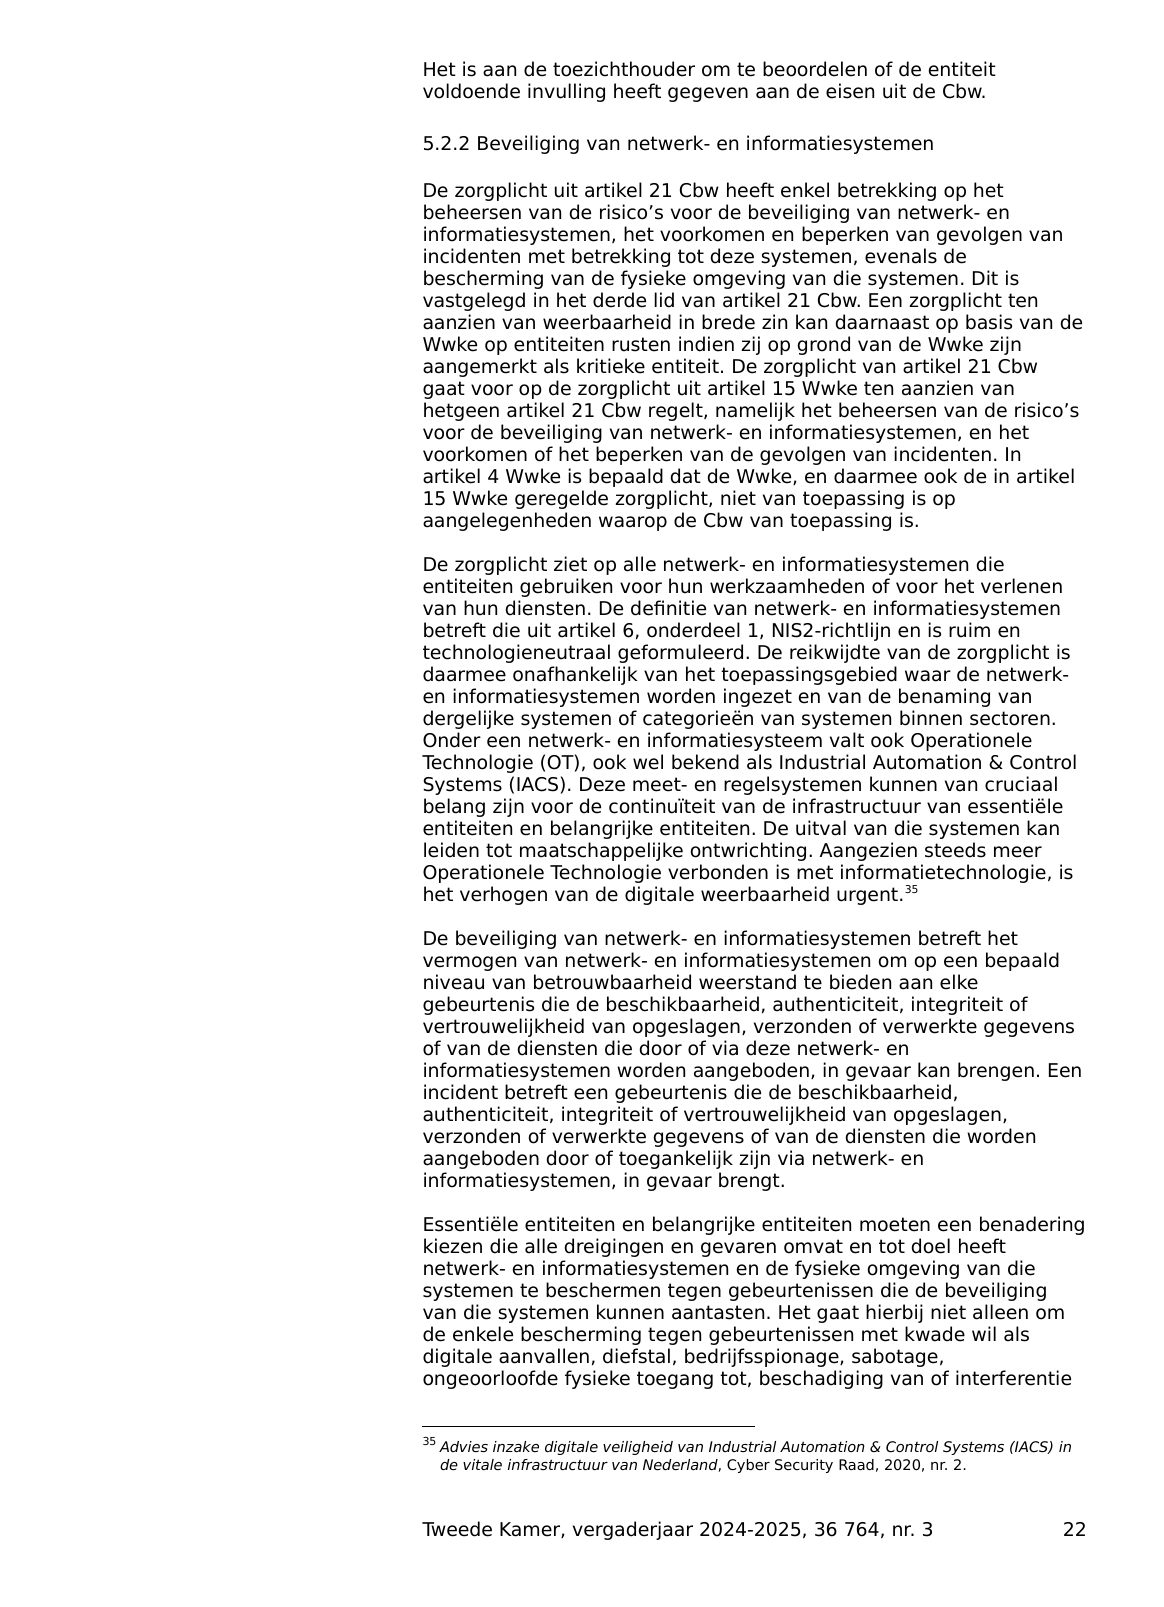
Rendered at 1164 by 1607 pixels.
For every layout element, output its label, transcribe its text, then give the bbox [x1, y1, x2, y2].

text De beveiliging van netwerk- en informatiesystemen betreft het vermogen van netwerk- en informatiesystemen om op een bepaald niveau van betrouwbaarheid weerstand te bieden aan elke gebeurtenis die de beschikbaarheid, authenticiteit, integriteit of vertrouwelijkheid van opgeslagen, verzonden of verwerkte gegevens of van de diensten die door of via deze netwerk- en informatiesystemen worden aangeboden, in gevaar kan brengen. Een incident betreft een gebeurtenis die de beschikbaarheid, authenticiteit, integriteit of vertrouwelijkheid van opgeslagen, verzonden of verwerkte gegevens of van de diensten die worden aangeboden door of toegankelijk zijn via netwerk- en informatiesystemen, in gevaar brengt. [422, 928, 1087, 1191]
text De zorgplicht ziet op alle netwerk- en informatiesystemen die entiteiten gebruiken voor hun werkzaamheden of voor het verlenen van hun diensten. De definitie van netwerk- en informatiesystemen betreft die uit artikel 6, onderdeel 1, NIS2-richtlijn en is ruim en technologieneutraal geformuleerd. De reikwijdte van de zorgplicht is daarmee onafhankelijk van het toepassingsgebied waar de netwerk- en informatiesystemen worden ingezet en van de benaming van dergelijke systemen of categorieën van systemen binnen sectoren. Onder een netwerk- en informatiesysteem valt ook Operationele Technologie (OT), ook wel bekend als Industrial Automation & Control Systems (IACS). Deze meet- en regelsystemen kunnen van cruciaal belang zijn voor de continuïteit van de infrastructuur van essentiële entiteiten en belangrijke entiteiten. De uitval van die systemen kan leiden tot maatschappelijke ontwrichting. Aangezien steeds meer Operationele Technologie verbonden is met informatietechnologie, is het verhogen van de digitale weerbaarheid urgent. [422, 554, 1087, 906]
subtitle 5.2.2 Beveiliging van netwerk- en informatiesystemen [422, 133, 1087, 155]
text Het is aan de toezichthouder om te beoordelen of de entiteit voldoende invulling heeft gegeven aan de eisen uit de Cbw. [422, 59, 1087, 103]
text De zorgplicht uit artikel 21 Cbw heeft enkel betrekking op het beheersen van de risico’s voor de beveiliging van netwerk- en informatiesystemen, het voorkomen en beperken van gevolgen van incidenten met betrekking tot deze systemen, evenals de bescherming van de fysieke omgeving van die systemen. Dit is vastgelegd in het derde lid van artikel 21 Cbw. Een zorgplicht ten aanzien van weerbaarheid in brede zin kan daarnaast op basis van de Wwke op entiteiten rusten indien zij op grond van de Wwke zijn aangemerkt als kritieke entiteit. De zorgplicht van artikel 21 Cbw gaat voor op de zorgplicht uit artikel 15 Wwke ten aanzien van hetgeen artikel 21 Cbw regelt, namelijk het beheersen van de risico’s voor de beveiliging van netwerk- en informatiesystemen, en het voorkomen of het beperken van de gevolgen van incidenten. In artikel 4 Wwke is bepaald dat de Wwke, en daarmee ook de in artikel 15 Wwke geregelde zorgplicht, niet van toepassing is op aangelegenheden waarop de Cbw van toepassing is. [422, 180, 1087, 532]
text Essentiële entiteiten en belangrijke entiteiten moeten een benadering kiezen die alle dreigingen en gevaren omvat en tot doel heeft netwerk- en informatiesystemen en de fysieke omgeving van die systemen te beschermen tegen gebeurtenissen die de beveiliging van die systemen kunnen aantasten. Het gaat hierbij niet alleen om de enkele bescherming tegen gebeurtenissen met kwade wil als digitale aanvallen, diefstal, bedrijfsspionage, sabotage, ongeoorloofde fysieke toegang tot, beschadiging van of interferentie [422, 1214, 1087, 1389]
text Advies inzake digitale veiligheid van Industrial Automation & Control Systems (IACS) in de vitale infrastructuur van Nederland, Cyber Security Raad, 2020, nr. 2. [422, 1435, 1087, 1474]
